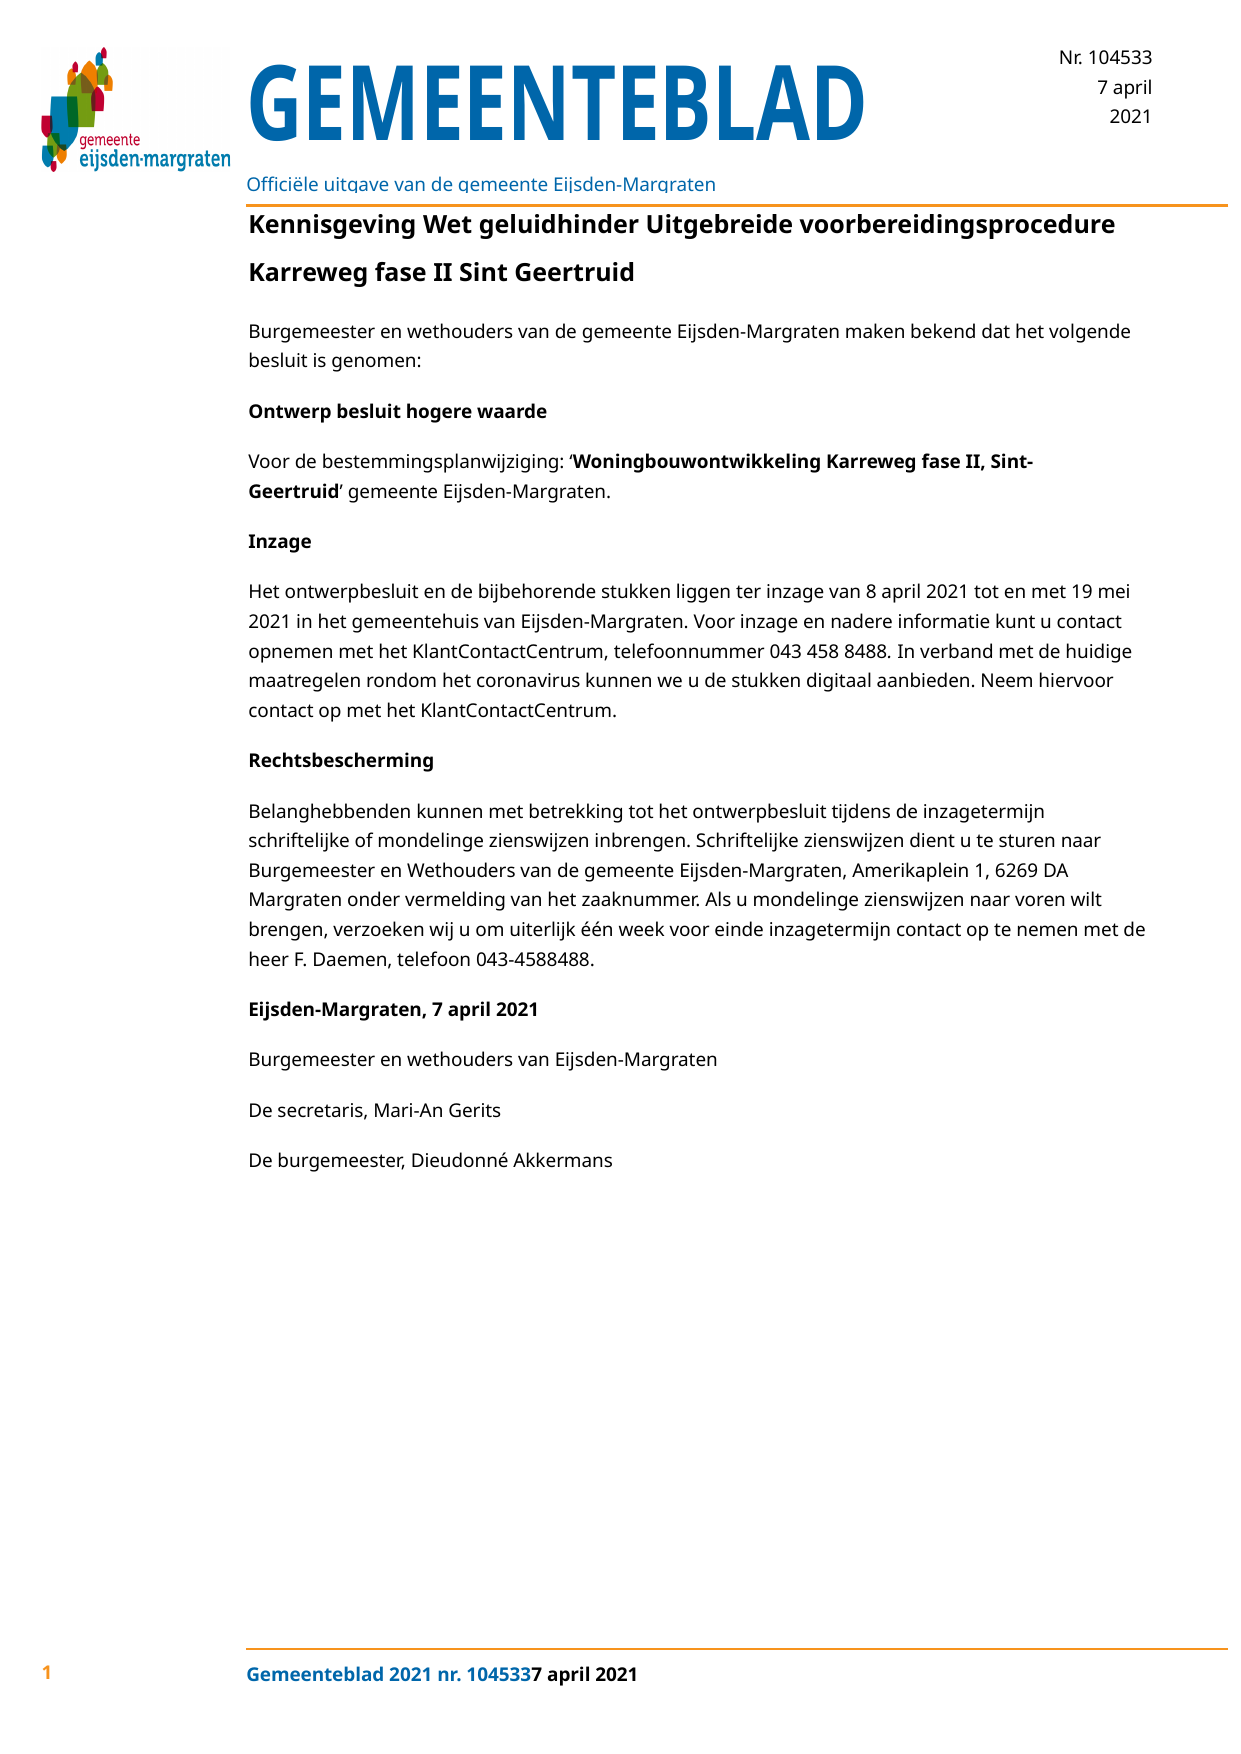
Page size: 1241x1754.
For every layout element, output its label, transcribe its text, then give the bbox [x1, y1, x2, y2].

text De secretaris, Mari-An Gerits [248, 1097, 1152, 1123]
text Belanghebbenden kunnen met betrekking tot het ontwerpbesluit tijdens de inzagetermijn schriftelijke of mondelinge zienswijzen inbrengen. Schriftelijke zienswijzen dient u te sturen naar Burgemeester en Wethouders van de gemeente Eijsden-Margraten, Amerikaplein 1, 6269 DA Margraten onder vermelding van het zaaknummer. Als u mondelinge zienswijzen naar voren wilt brengen, verzoeken wij u om uiterlijk één week voor einde inzagetermijn contact op te nemen met de heer F. Daemen, telefoon 043-4588488. [248, 798, 1152, 972]
text Het ontwerpbesluit en de bijbehorende stukken liggen ter inzage van 8 april 2021 tot en met 19 mei 2021 in het gemeentehuis van Eijsden-Margraten. Voor inzage en nadere informatie kunt u contact opnemen met het KlantContactCentrum, telefoonnummer 043 458 8488. In verband met de huidige maatregelen rondom het coronavirus kunnen we u de stukken digitaal aanbieden. Neem hiervoor contact op met het KlantContactCentrum. [248, 579, 1152, 723]
text Eijsden-Margraten, 7 april 2021 [248, 996, 1152, 1022]
text De burgemeester, Dieudonné Akkermans [248, 1147, 1152, 1173]
text Burgemeester en wethouders van Eijsden-Margraten [248, 1047, 1152, 1072]
picture [41, 47, 231, 172]
text Voor de bestemmingsplanwijziging: ‘Woningbouwontwikkeling Karreweg fase II, Sint-Geertruid’ gemeente Eijsden-Margraten. [248, 448, 1152, 504]
text Burgemeester en wethouders van de gemeente Eijsden-Margraten maken bekend dat het volgende besluit is genomen: [248, 318, 1152, 373]
text Inzage [248, 528, 1152, 554]
text Kennisgeving Wet geluidhinder Uitgebreide voorbereidingsprocedure Karreweg fase II Sint Geertruid [248, 207, 1152, 288]
text Ontwerp besluit hogere waarde [248, 398, 1152, 424]
text Rechtsbescherming [248, 747, 1152, 773]
